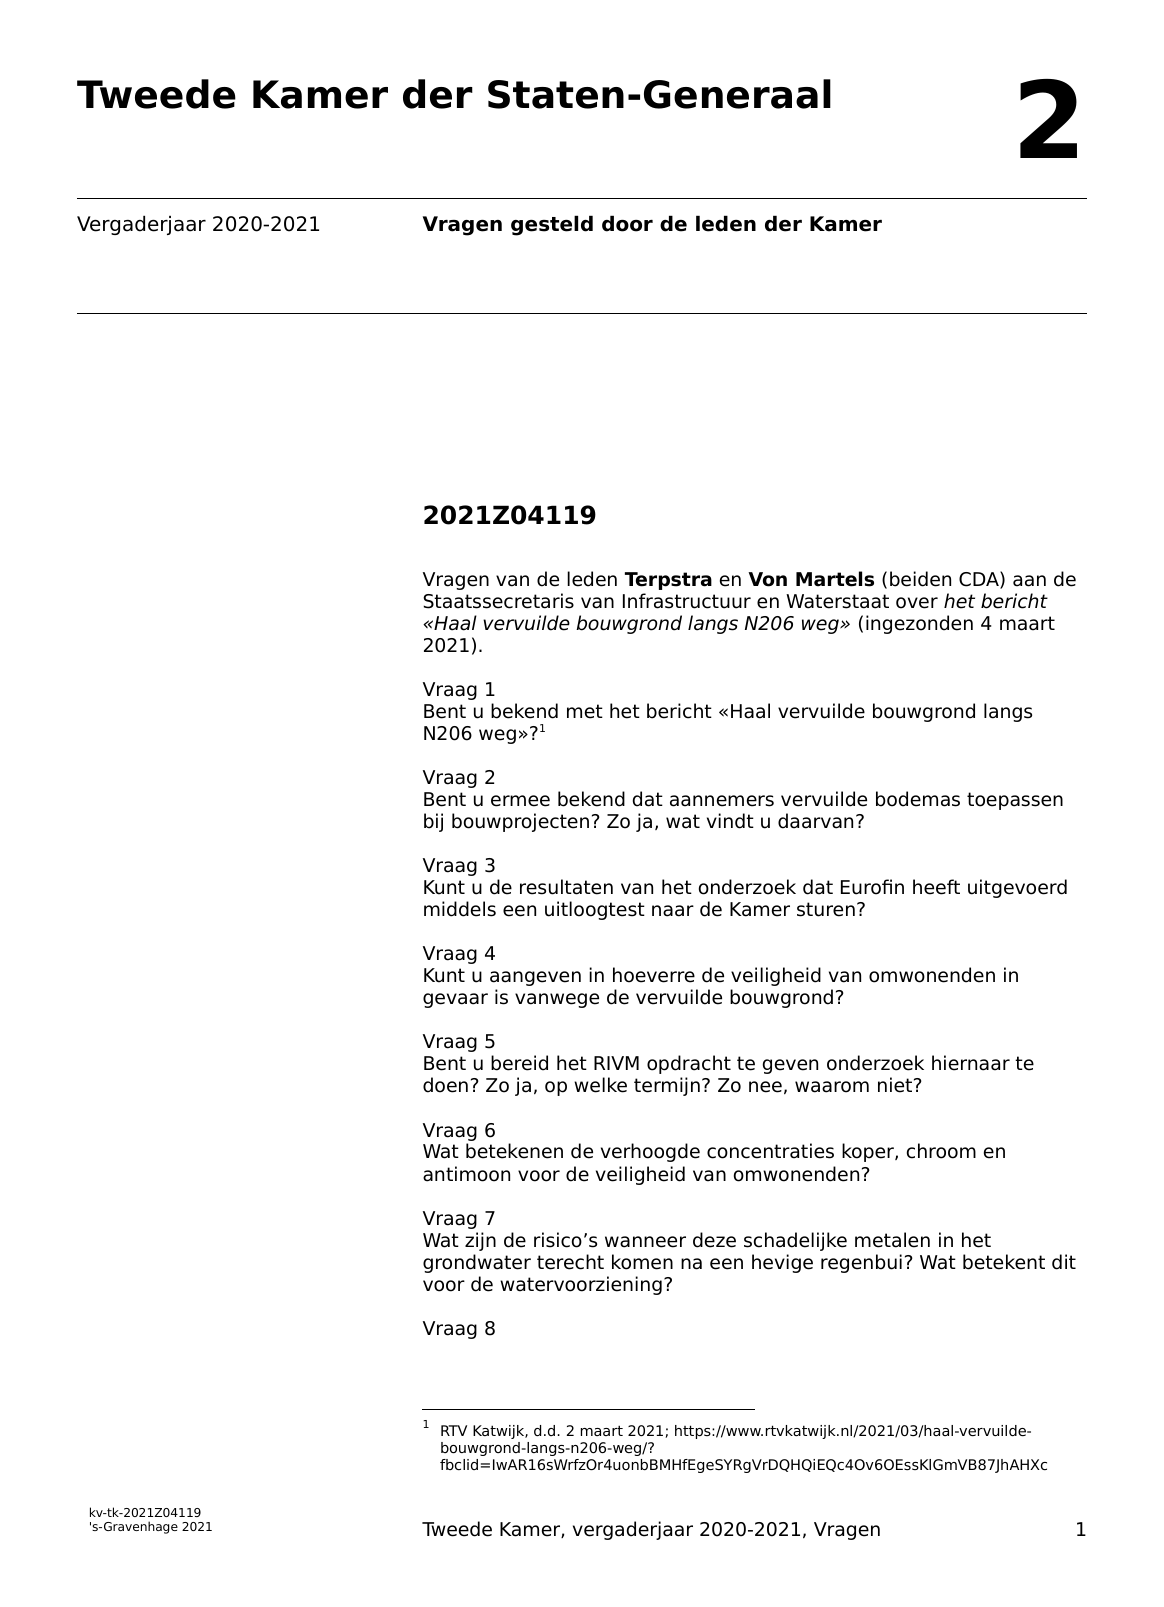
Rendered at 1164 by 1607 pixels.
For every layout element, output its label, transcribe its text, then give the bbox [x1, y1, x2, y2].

text Bent u ermee bekend dat aannemers vervuilde bodemas toepassen bij bouwprojecten? Zo ja, wat vindt u daarvan? [422, 789, 1087, 833]
text Wat betekenen de verhoogde concentraties koper, chroom en antimoon voor de veiligheid van omwonenden? [422, 1141, 1087, 1185]
text 2021Z04119 [422, 501, 1087, 531]
text Vraag 7 [422, 1208, 1087, 1229]
table_cell Vergaderjaar 2020-2021 [77, 199, 422, 313]
text Vraag 3 [422, 855, 1087, 877]
text Wat zijn de risico’s wanneer deze schadelijke metalen in het grondwater terecht komen na een hevige regenbui? Wat betekent dit voor de watervoorziening? [422, 1229, 1087, 1296]
text Vraag 8 [422, 1318, 1087, 1340]
text 's-Gravenhage 2021 [88, 1520, 323, 1534]
text Bent u bekend met het bericht «Haal vervuilde bouwgrond langs N206 weg»? [422, 701, 1087, 745]
table_cell Vragen gesteld door de leden der Kamer [422, 199, 1087, 313]
text kv-tk-2021Z04119 [88, 1506, 323, 1520]
text RTV Katwijk, d.d. 2 maart 2021; https://www.rtvkatwijk.nl/2021/03/haal-vervuilde-bouwgrond-langs-n206-weg/?fbclid=IwAR16sWrfzOr4uonbBMHfEgeSYRgVrDQHQiEQc4Ov6OEssKlGmVB87JhAHXc [422, 1418, 1087, 1474]
text Bent u bereid het RIVM opdracht te geven onderzoek hiernaar te doen? Zo ja, op welke termijn? Zo nee, waarom niet? [422, 1053, 1087, 1097]
text Vraag 4 [422, 943, 1087, 965]
text Vraag 5 [422, 1031, 1087, 1053]
text Vraag 6 [422, 1119, 1087, 1141]
text Vragen van de leden Terpstra en Von Martels (beiden CDA) aan de Staatssecretaris van Infrastructuur en Waterstaat over het bericht «Haal vervuilde bouwgrond langs N206 weg» (ingezonden 4 maart 2021). [422, 569, 1087, 657]
text Kunt u aangeven in hoeverre de veiligheid van omwonenden in gevaar is vanwege de vervuilde bouwgrond? [422, 965, 1087, 1009]
table_header 2 [886, 59, 1087, 198]
table_header Tweede Kamer der Staten-Generaal [77, 59, 886, 198]
text Vraag 1 [422, 679, 1087, 701]
text Kunt u de resultaten van het onderzoek dat Eurofin heeft uitgevoerd middels een uitloogtest naar de Kamer sturen? [422, 877, 1087, 921]
text Vraag 2 [422, 767, 1087, 789]
